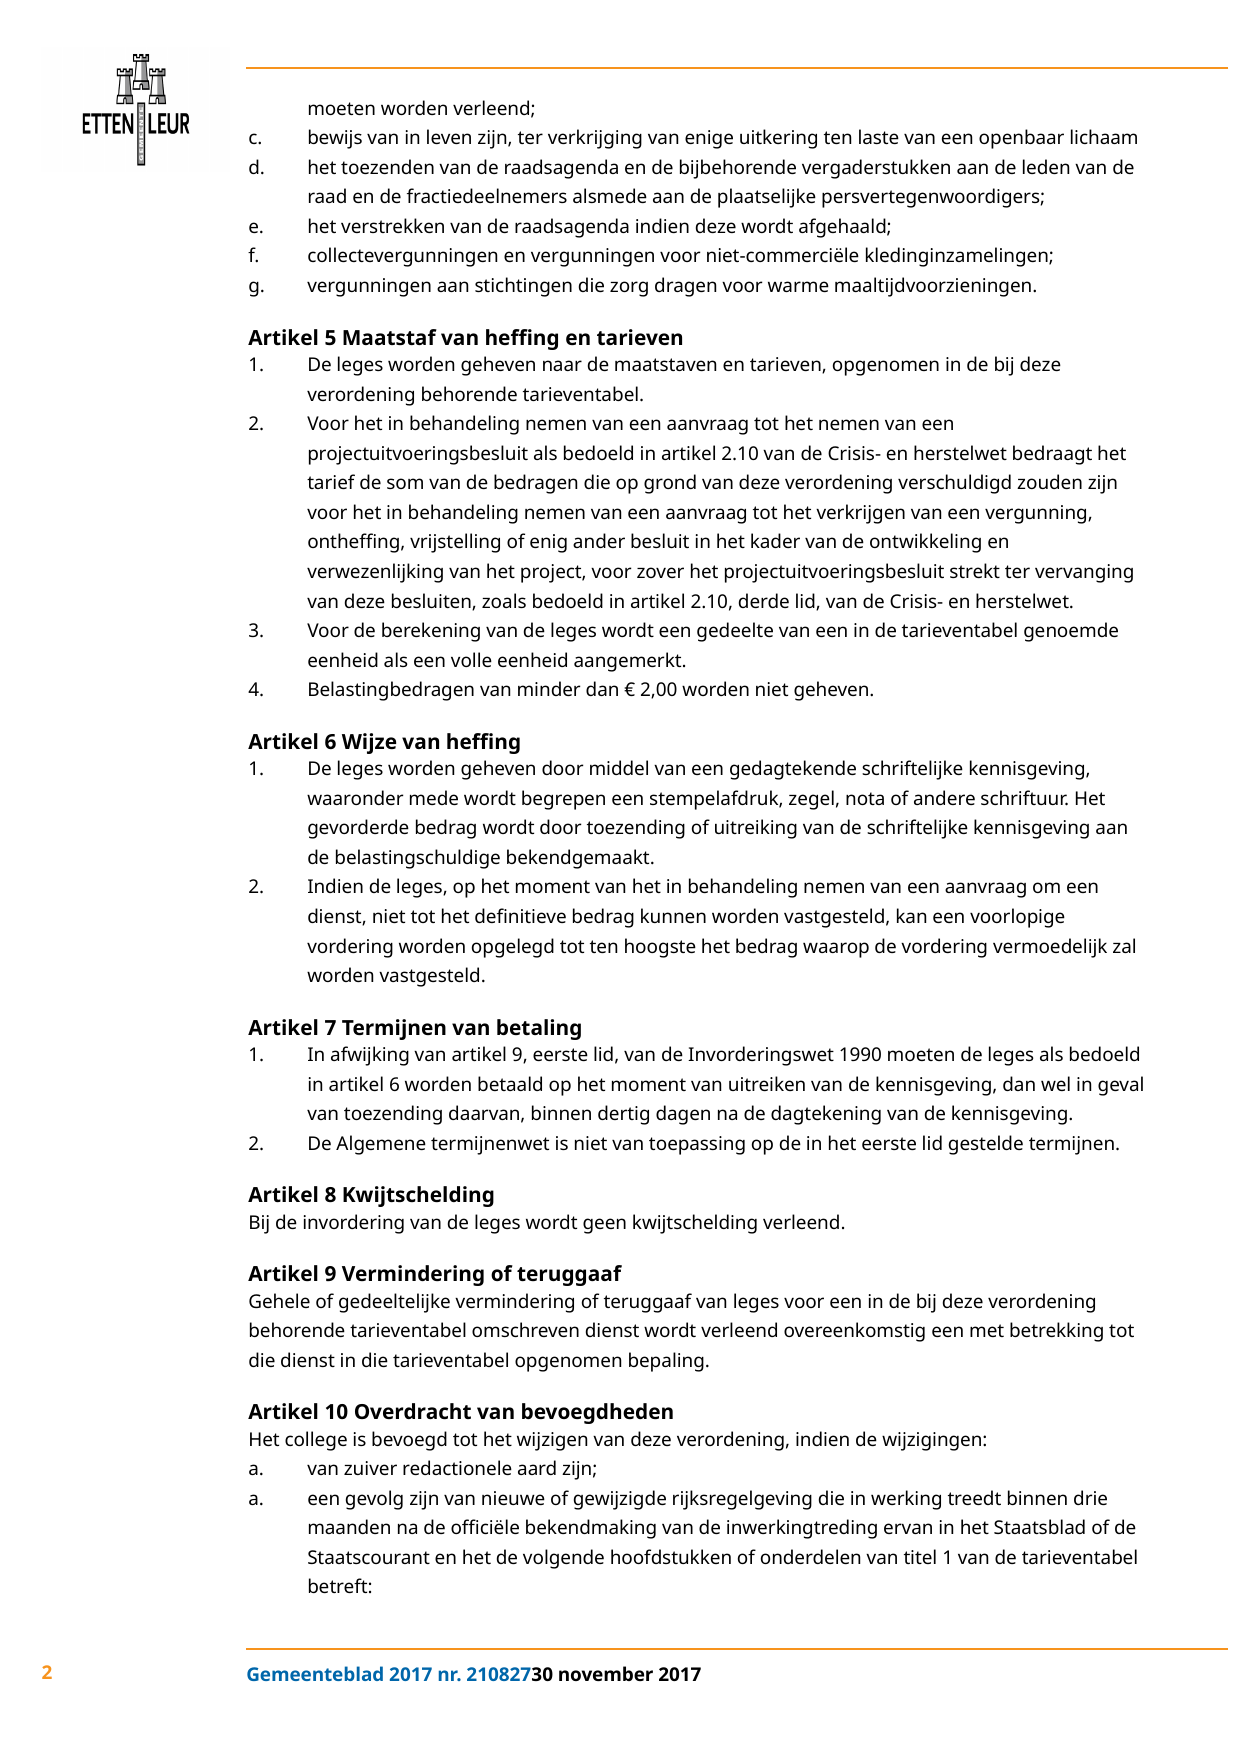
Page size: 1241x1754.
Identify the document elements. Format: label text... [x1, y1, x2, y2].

text Artikel 5 Maatstaf van heffing en tarieven [248, 323, 1152, 351]
list Indien de leges, op het moment van het in behandeling nemen van een aanvraag om een dienst, niet tot het definitieve bedrag kunnen worden vastgesteld, kan een voorlopige vordering worden opgelegd tot ten hoogste het bedrag waarop de vordering vermoedelijk zal worden vastgesteld. [248, 874, 1152, 988]
list moeten worden verleend; [248, 95, 1152, 121]
list van zuiver redactionele aard zijn; [248, 1455, 1152, 1481]
text Artikel 7 Termijnen van betaling [248, 1013, 1152, 1041]
list Voor de berekening van de leges wordt een gedeelte van een in de tarieventabel genoemde eenheid als een volle eenheid aangemerkt. [248, 617, 1152, 673]
list bewijs van in leven zijn, ter verkrijging van enige uitkering ten laste van een openbaar lichaam [248, 124, 1152, 150]
list vergunningen aan stichtingen die zorg dragen voor warme maaltijdvoorzieningen. [248, 272, 1152, 298]
text Bij de invordering van de leges wordt geen kwijtschelding verleend. [248, 1209, 1152, 1235]
text Artikel 10 Overdracht van bevoegdheden [248, 1397, 1152, 1426]
text Gehele of gedeeltelijke vermindering of teruggaaf van leges voor een in de bij deze verordening behorende tarieventabel omschreven dienst wordt verleend overeenkomstig een met betrekking tot die dienst in die tarieventabel opgenomen bepaling. [248, 1288, 1152, 1373]
list De leges worden geheven naar de maatstaven en tarieven, opgenomen in de bij deze verordening behorende tarieventabel. [248, 351, 1152, 406]
text Artikel 6 Wijze van heffing [248, 727, 1152, 755]
text Het college is bevoegd tot het wijzigen van deze verordening, indien de wijzigingen: [248, 1426, 1152, 1452]
text Artikel 9 Vermindering of teruggaaf [248, 1259, 1152, 1288]
list In afwijking van artikel 9, eerste lid, van de Invorderingswet 1990 moeten de leges als bedoeld in artikel 6 worden betaald op het moment van uitreiken van de kennisgeving, dan wel in geval van toezending daarvan, binnen dertig dagen na de dagtekening van de kennisgeving. [248, 1041, 1152, 1126]
list een gevolg zijn van nieuwe of gewijzigde rijksregelgeving die in werking treedt binnen drie maanden na de officiële bekendmaking van de inwerkingtreding ervan in het Staatsblad of de Staatscourant en het de volgende hoofdstukken of onderdelen van titel 1 van de tarieventabel betreft: [248, 1485, 1152, 1599]
list De Algemene termijnenwet is niet van toepassing op de in het eerste lid gestelde termijnen. [248, 1130, 1152, 1156]
text Artikel 8 Kwijtschelding [248, 1181, 1152, 1209]
list Voor het in behandeling nemen van een aanvraag tot het nemen van een projectuitvoeringsbesluit als bedoeld in artikel 2.10 van de Crisis- en herstelwet bedraagt het tarief de som van de bedragen die op grond van deze verordening verschuldigd zouden zijn voor het in behandeling nemen van een aanvraag tot het verkrijgen van een vergunning, ontheffing, vrijstelling of enig ander besluit in het kader van de ontwikkeling en verwezenlijking van het project, voor zover het projectuitvoeringsbesluit strekt ter vervanging van deze besluiten, zoals bedoeld in artikel 2.10, derde lid, van de Crisis- en herstelwet. [248, 410, 1152, 613]
picture [41, 47, 231, 172]
list Belastingbedragen van minder dan € 2,00 worden niet geheven. [248, 677, 1152, 702]
list het toezenden van de raadsagenda en de bijbehorende vergaderstukken aan de leden van de raad en de fractiedeelnemers alsmede aan de plaatselijke persvertegenwoordigers; [248, 154, 1152, 209]
list De leges worden geheven door middel van een gedagtekende schriftelijke kennisgeving, waaronder mede wordt begrepen een stempelafdruk, zegel, nota of andere schriftuur. Het gevorderde bedrag wordt door toezending of uitreiking van de schriftelijke kennisgeving aan de belastingschuldige bekendgemaakt. [248, 755, 1152, 870]
list het verstrekken van de raadsagenda indien deze wordt afgehaald; [248, 213, 1152, 239]
list collectevergunningen en vergunningen voor niet-commerciële kledinginzamelingen; [248, 243, 1152, 268]
